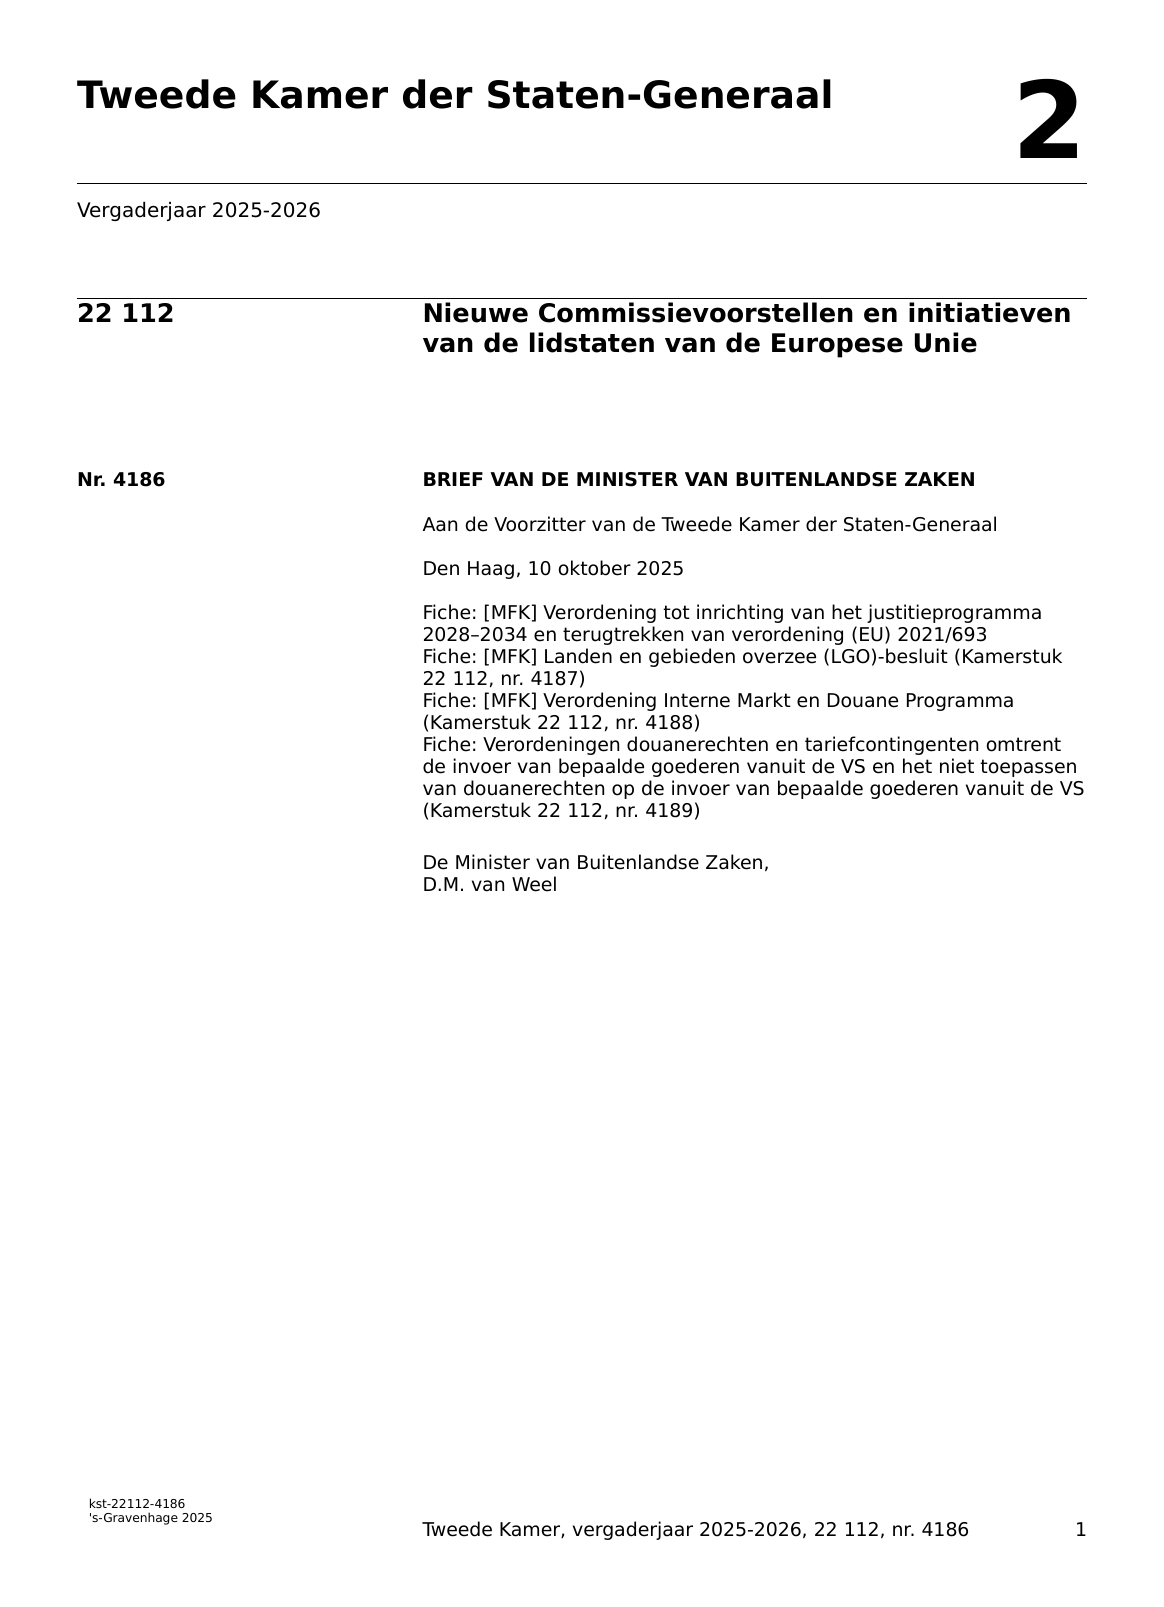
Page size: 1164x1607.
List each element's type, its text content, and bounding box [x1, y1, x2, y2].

subtitle 22 112 Nieuwe Commissievoorstellen en initiatieven van de lidstaten van de Europese Unie [77, 299, 1087, 358]
table_header 2 [886, 59, 1087, 183]
text 's-Gravenhage 2025 [88, 1511, 323, 1525]
text De Minister van Buitenlandse Zaken, D.M. van Weel [422, 852, 1087, 896]
text kst-22112-4186 [88, 1497, 323, 1511]
table_header Tweede Kamer der Staten-Generaal [77, 59, 886, 183]
text Den Haag, 10 oktober 2025 [422, 558, 1087, 580]
text Aan de Voorzitter van de Tweede Kamer der Staten-Generaal [422, 513, 1087, 536]
text Fiche: [MFK] Verordening tot inrichting van het justitieprogramma 2028–2034 en terugtrekken van verordening (EU) 2021/693 [422, 602, 1087, 646]
text Fiche: Verordeningen douanerechten en tariefcontingenten omtrent de invoer van bepaalde goederen vanuit de VS en het niet toepassen van douanerechten op de invoer van bepaalde goederen vanuit de VS (Kamerstuk 22 112, nr. 4189) [422, 734, 1087, 822]
text Fiche: [MFK] Landen en gebieden overzee (LGO)-besluit (Kamerstuk 22 112, nr. 4187) [422, 646, 1087, 690]
table_cell Vergaderjaar 2025-2026 [77, 184, 1087, 298]
text Fiche: [MFK] Verordening Interne Markt en Douane Programma (Kamerstuk 22 112, nr. 4188) [422, 690, 1087, 734]
subtitle Nr. 4186 BRIEF VAN DE MINISTER VAN BUITENLANDSE ZAKEN [77, 469, 1087, 491]
